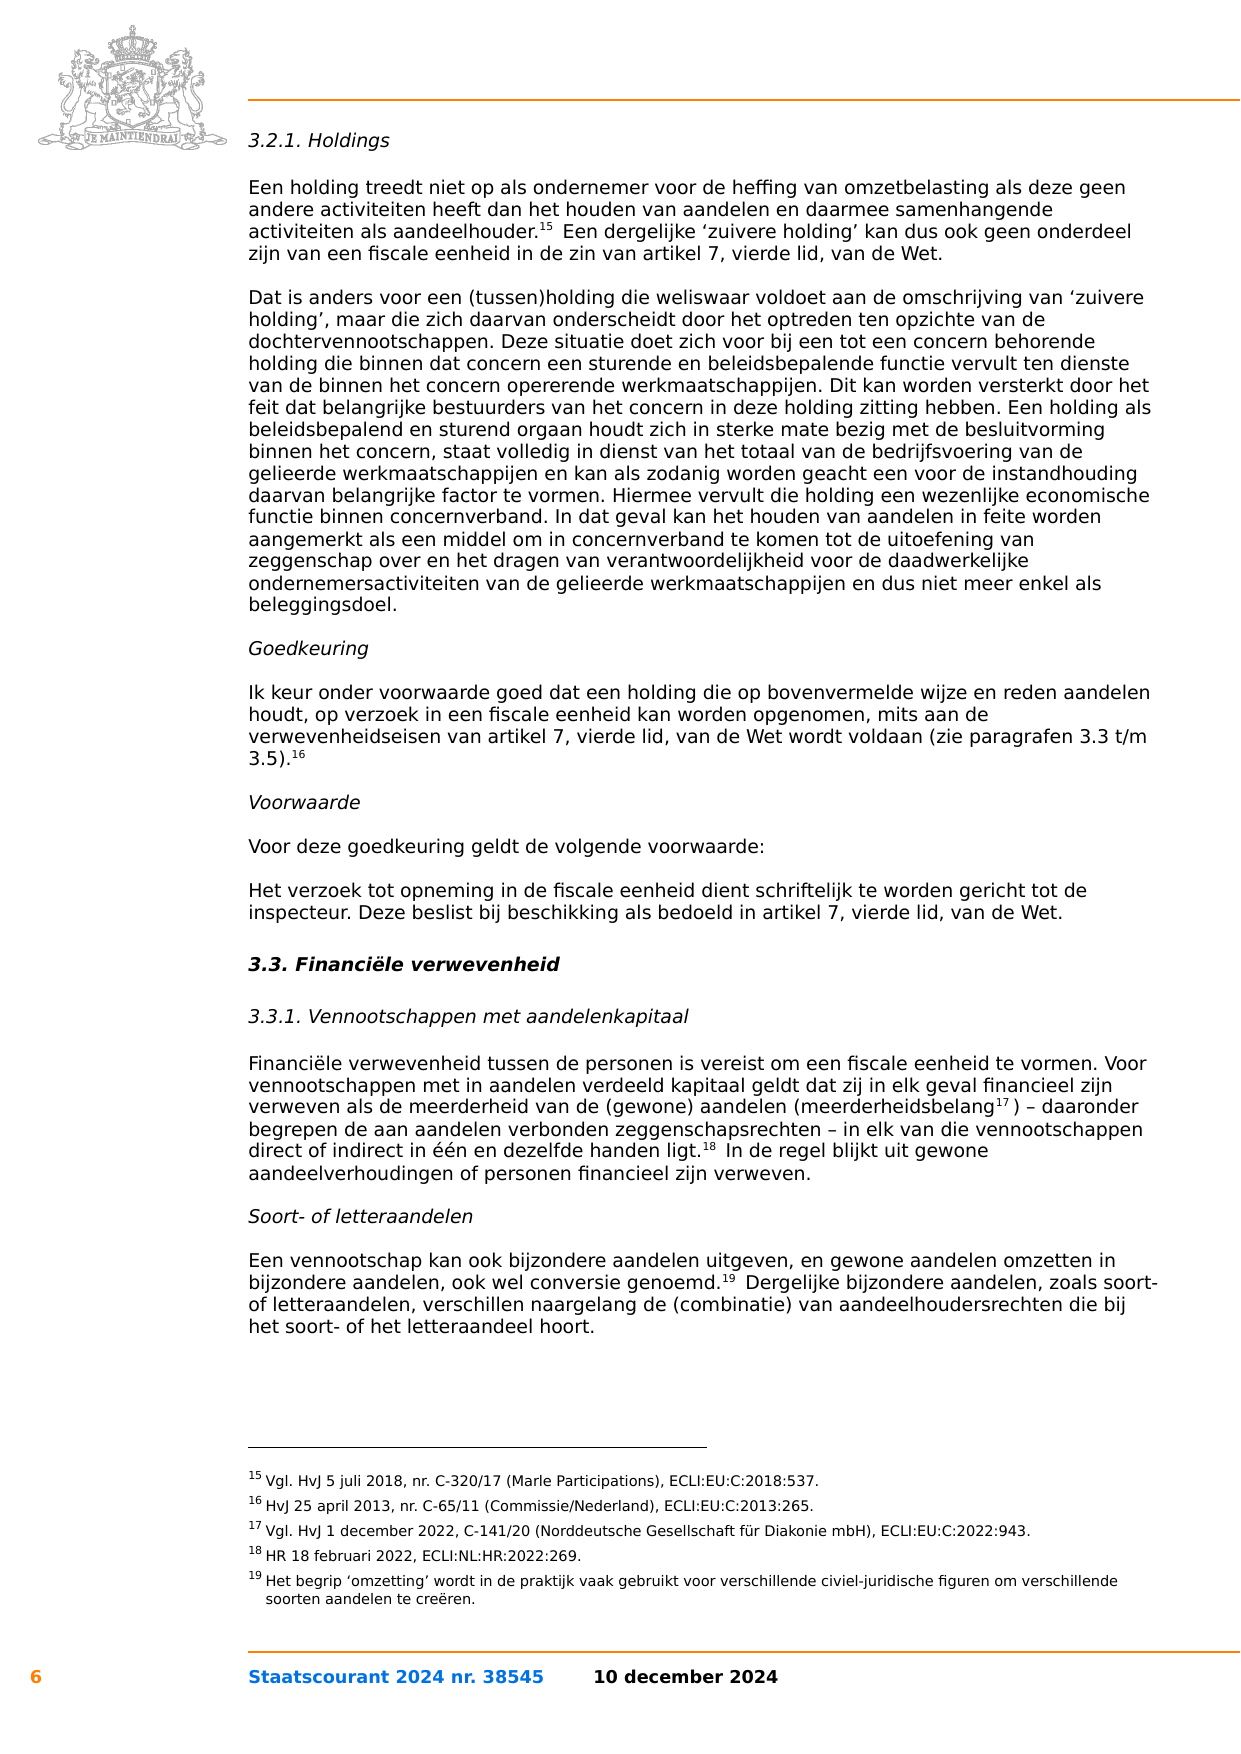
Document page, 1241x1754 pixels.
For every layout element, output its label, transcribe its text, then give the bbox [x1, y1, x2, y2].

text Het verzoek tot opneming in de fiscale eenheid dient schriftelijk te worden gericht tot de inspecteur. Deze beslist bij beschikking als bedoeld in artikel 7, vierde lid, van de Wet. [248, 879, 1163, 923]
text Ik keur onder voorwaarde goed dat een holding die op bovenvermelde wijze en reden aandelen houdt, op verzoek in een fiscale eenheid kan worden opgenomen, mits aan de verwevenheidseisen van artikel 7, vierde lid, van de Wet wordt voldaan (zie paragrafen 3.3 t/m 3.5). [248, 682, 1163, 770]
subtitle Voorwaarde [248, 792, 1163, 814]
text Vgl. HvJ 5 juli 2018, nr. C-320/17 (Marle Participations), ECLI:EU:C:2018:537. [248, 1469, 1163, 1491]
text HR 18 februari 2022, ECLI:NL:HR:2022:269. [248, 1544, 1163, 1566]
text Een holding treedt niet op als ondernemer voor de heffing van omzetbelasting als deze geen andere activiteiten heeft dan het houden van aandelen en daarmee samenhangende activiteiten als aandeelhouder. Een dergelijke ‘zuivere holding’ kan dus ook geen onderdeel zijn van een fiscale eenheid in de zin van artikel 7, vierde lid, van de Wet. [248, 177, 1163, 265]
subtitle Soort- of letteraandelen [248, 1206, 1163, 1228]
subtitle Goedkeuring [248, 638, 1163, 660]
text HvJ 25 april 2013, nr. C-65/11 (Commissie/Nederland), ECLI:EU:C:2013:265. [248, 1494, 1163, 1516]
subtitle 3.2.1. Holdings [248, 130, 1163, 152]
text Financiële verwevenheid tussen de personen is vereist om een fiscale eenheid te vormen. Voor vennootschappen met in aandelen verdeeld kapitaal geldt dat zij in elk geval financieel zijn verweven als de meerderheid van de (gewone) aandelen (meerderheidsbelang) – daaronder begrepen de aan aandelen verbonden zeggenschapsrechten – in elk van die vennootschappen direct of indirect in één en dezelfde handen ligt. In de regel blijkt uit gewone aandeelverhoudingen of personen financieel zijn verweven. [248, 1052, 1163, 1184]
subtitle 3.3.1. Vennootschappen met aandelenkapitaal [248, 1006, 1163, 1027]
text Vgl. HvJ 1 december 2022, C-141/20 (Norddeutsche Gesellschaft für Diakonie mbH), ECLI:EU:C:2022:943. [248, 1519, 1163, 1541]
text Voor deze goedkeuring geldt de volgende voorwaarde: [248, 836, 1163, 858]
text Het begrip ‘omzetting’ wordt in de praktijk vaak gebruikt voor verschillende civiel-juridische figuren om verschillende soorten aandelen te creëren. [248, 1569, 1163, 1608]
text Dat is anders voor een (tussen)holding die weliswaar voldoet aan de omschrijving van ‘zuivere holding’, maar die zich daarvan onderscheidt door het optreden ten opzichte van de dochtervennootschappen. Deze situatie doet zich voor bij een tot een concern behorende holding die binnen dat concern een sturende en beleidsbepalende functie vervult ten dienste van de binnen het concern opererende werkmaatschappijen. Dit kan worden versterkt door het feit dat belangrijke bestuurders van het concern in deze holding zitting hebben. Een holding als beleidsbepalend en sturend orgaan houdt zich in sterke mate bezig met de besluitvorming binnen het concern, staat volledig in dienst van het totaal van de bedrijfsvoering van de gelieerde werkmaatschappijen en kan als zodanig worden geacht een voor de instandhouding daarvan belangrijke factor te vormen. Hiermee vervult die holding een wezenlijke economische functie binnen concernverband. In dat geval kan het houden van aandelen in feite worden aangemerkt als een middel om in concernverband te komen tot de uitoefening van zeggenschap over en het dragen van verantwoordelijkheid voor de daadwerkelijke ondernemersactiviteiten van de gelieerde werkmaatschappijen en dus niet meer enkel als beleggingsdoel. [248, 287, 1163, 616]
text Een vennootschap kan ook bijzondere aandelen uitgeven, en gewone aandelen omzetten in bijzondere aandelen, ook wel conversie genoemd. Dergelijke bijzondere aandelen, zoals soort- of letteraandelen, verschillen naargelang de (combinatie) van aandeelhoudersrechten die bij het soort- of het letteraandeel hoort. [248, 1250, 1163, 1338]
picture [38, 25, 227, 150]
subtitle 3.3. Financiële verwevenheid [248, 953, 1163, 976]
